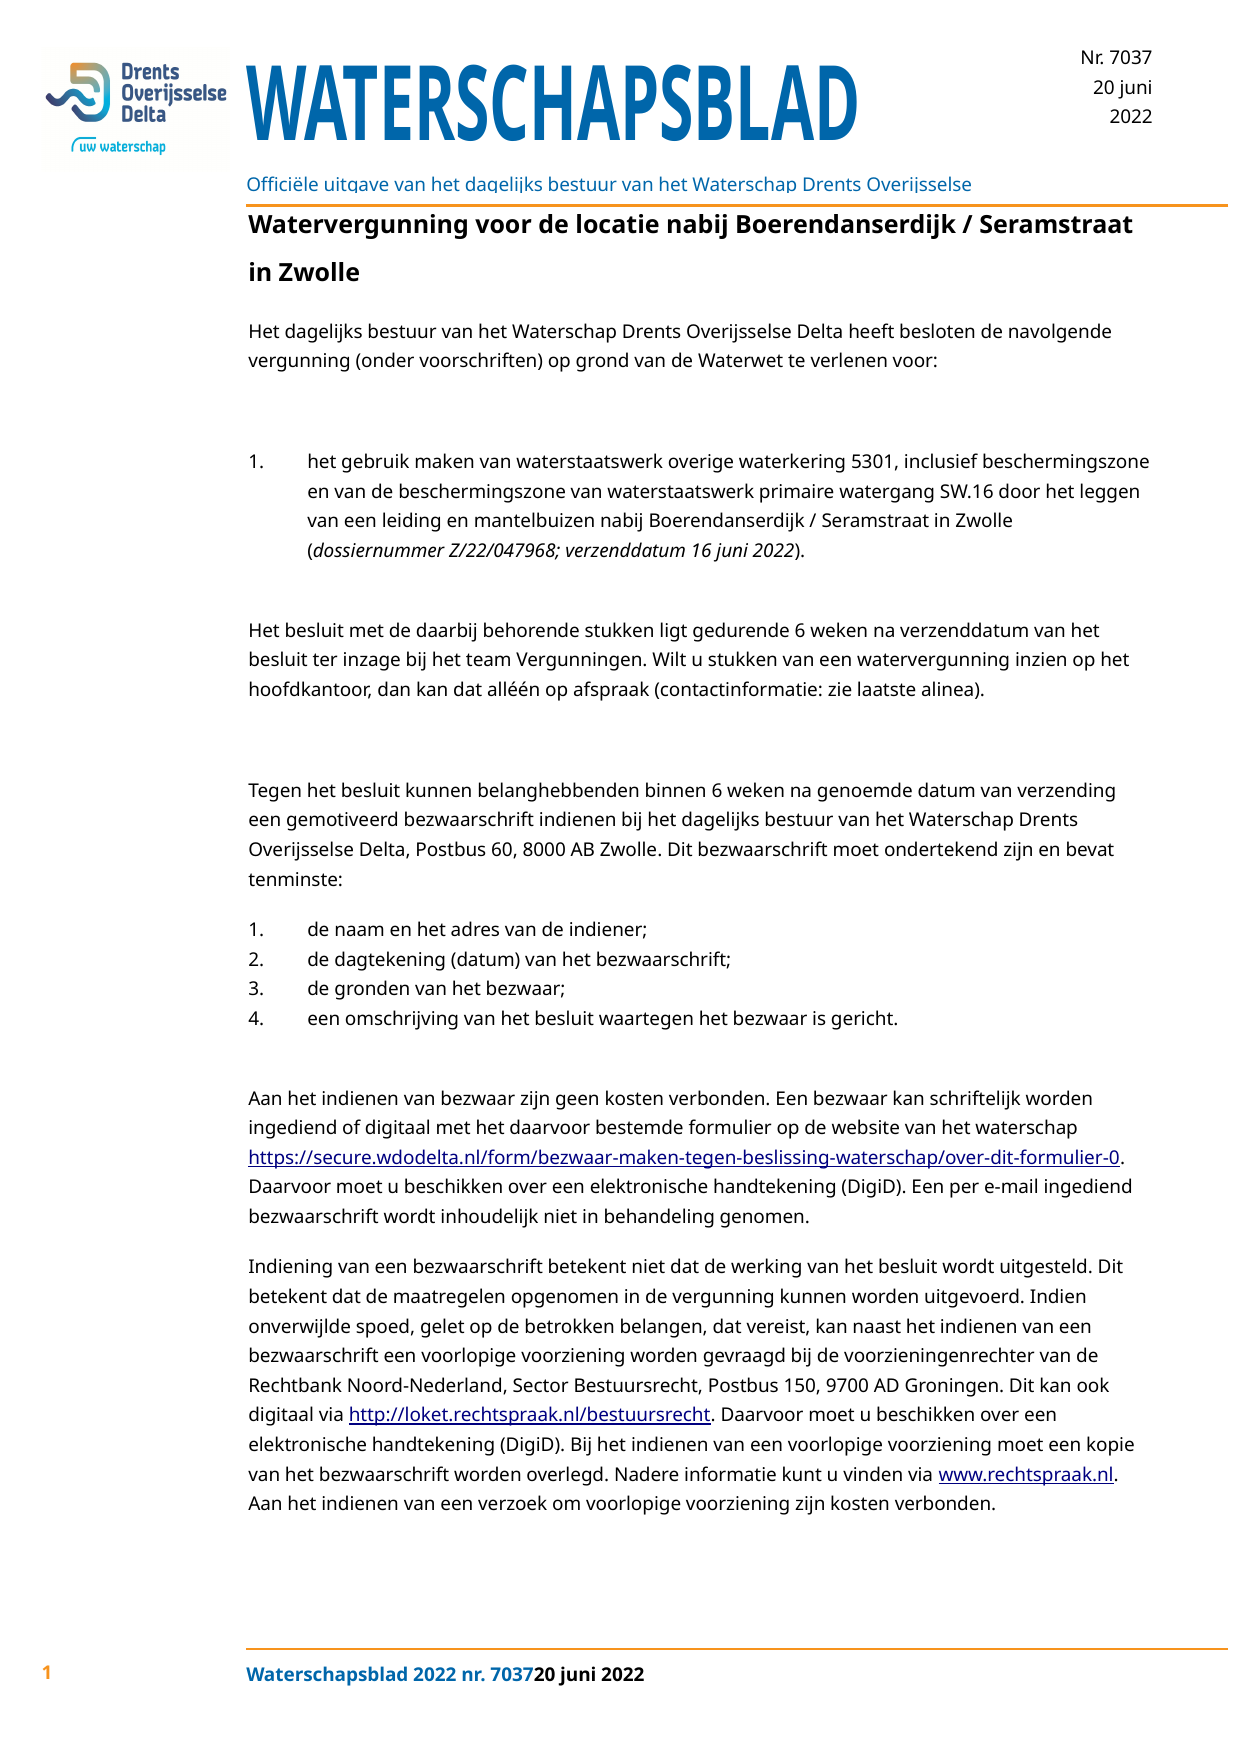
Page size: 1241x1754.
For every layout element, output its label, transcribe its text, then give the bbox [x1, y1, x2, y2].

text Indiening van een bezwaarschrift betekent niet dat de werking van het besluit wordt uitgesteld. Dit betekent dat de maatregelen opgenomen in de vergunning kunnen worden uitgevoerd. Indien onverwijlde spoed, gelet op de betrokken belangen, dat vereist, kan naast het indienen van een bezwaarschrift een voorlopige voorziening worden gevraagd bij de voorzieningenrechter van de Rechtbank Noord-Nederland, Sector Bestuursrecht, Postbus 150, 9700 AD Groningen. Dit kan ook digitaal via http://loket.rechtspraak.nl/bestuursrecht. Daarvoor moet u beschikken over een elektronische handtekening (DigiD). Bij het indienen van een voorlopige voorziening moet een kopie van het bezwaarschrift worden overlegd. Nadere informatie kunt u vinden via www.rechtspraak.nl. Aan het indienen van een verzoek om voorlopige voorziening zijn kosten verbonden. [248, 1254, 1152, 1516]
text Het dagelijks bestuur van het Waterschap Drents Overijsselse Delta heeft besloten de navolgende vergunning (onder voorschriften) op grond van de Waterwet te verlenen voor: [248, 318, 1152, 373]
text Tegen het besluit kunnen belanghebbenden binnen 6 weken na genoemde datum van verzending een gemotiveerd bezwaarschrift indienen bij het dagelijks bestuur van het Waterschap Drents Overijsselse Delta, Postbus 60, 8000 AB Zwolle. Dit bezwaarschrift moet ondertekend zijn en bevat tenminste: [248, 777, 1152, 892]
list een omschrijving van het besluit waartegen het bezwaar is gericht. [248, 1005, 1152, 1031]
picture [41, 47, 231, 172]
text Watervergunning voor de locatie nabij Boerendanserdijk / Seramstraat in Zwolle [248, 207, 1152, 288]
list de naam en het adres van de indiener; [248, 916, 1152, 942]
list de gronden van het bezwaar; [248, 975, 1152, 1001]
list het gebruik maken van waterstaatswerk overige waterkering 5301, inclusief beschermingszone en van de beschermingszone van waterstaatswerk primaire watergang SW.16 door het leggen van een leiding en mantelbuizen nabij Boerendanserdijk / Seramstraat in Zwolle (dossiernummer Z/22/047968; verzenddatum 16 juni 2022). [248, 448, 1152, 563]
text Het besluit met de daarbij behorende stukken ligt gedurende 6 weken na verzenddatum van het besluit ter inzage bij het team Vergunningen. Wilt u stukken van een watervergunning inzien op het hoofdkantoor, dan kan dat alléén op afspraak (contactinformatie: zie laatste alinea). [248, 617, 1152, 702]
text Aan het indienen van bezwaar zijn geen kosten verbonden. Een bezwaar kan schriftelijk worden ingediend of digitaal met het daarvoor bestemde formulier op de website van het waterschap https://secure.wdodelta.nl/form/bezwaar-maken-tegen-beslissing-waterschap/over-dit-formulier-0. Daarvoor moet u beschikken over een elektronische handtekening (DigiD). Een per e-mail ingediend bezwaarschrift wordt inhoudelijk niet in behandeling genomen. [248, 1085, 1152, 1229]
list de dagtekening (datum) van het bezwaarschrift; [248, 946, 1152, 972]
